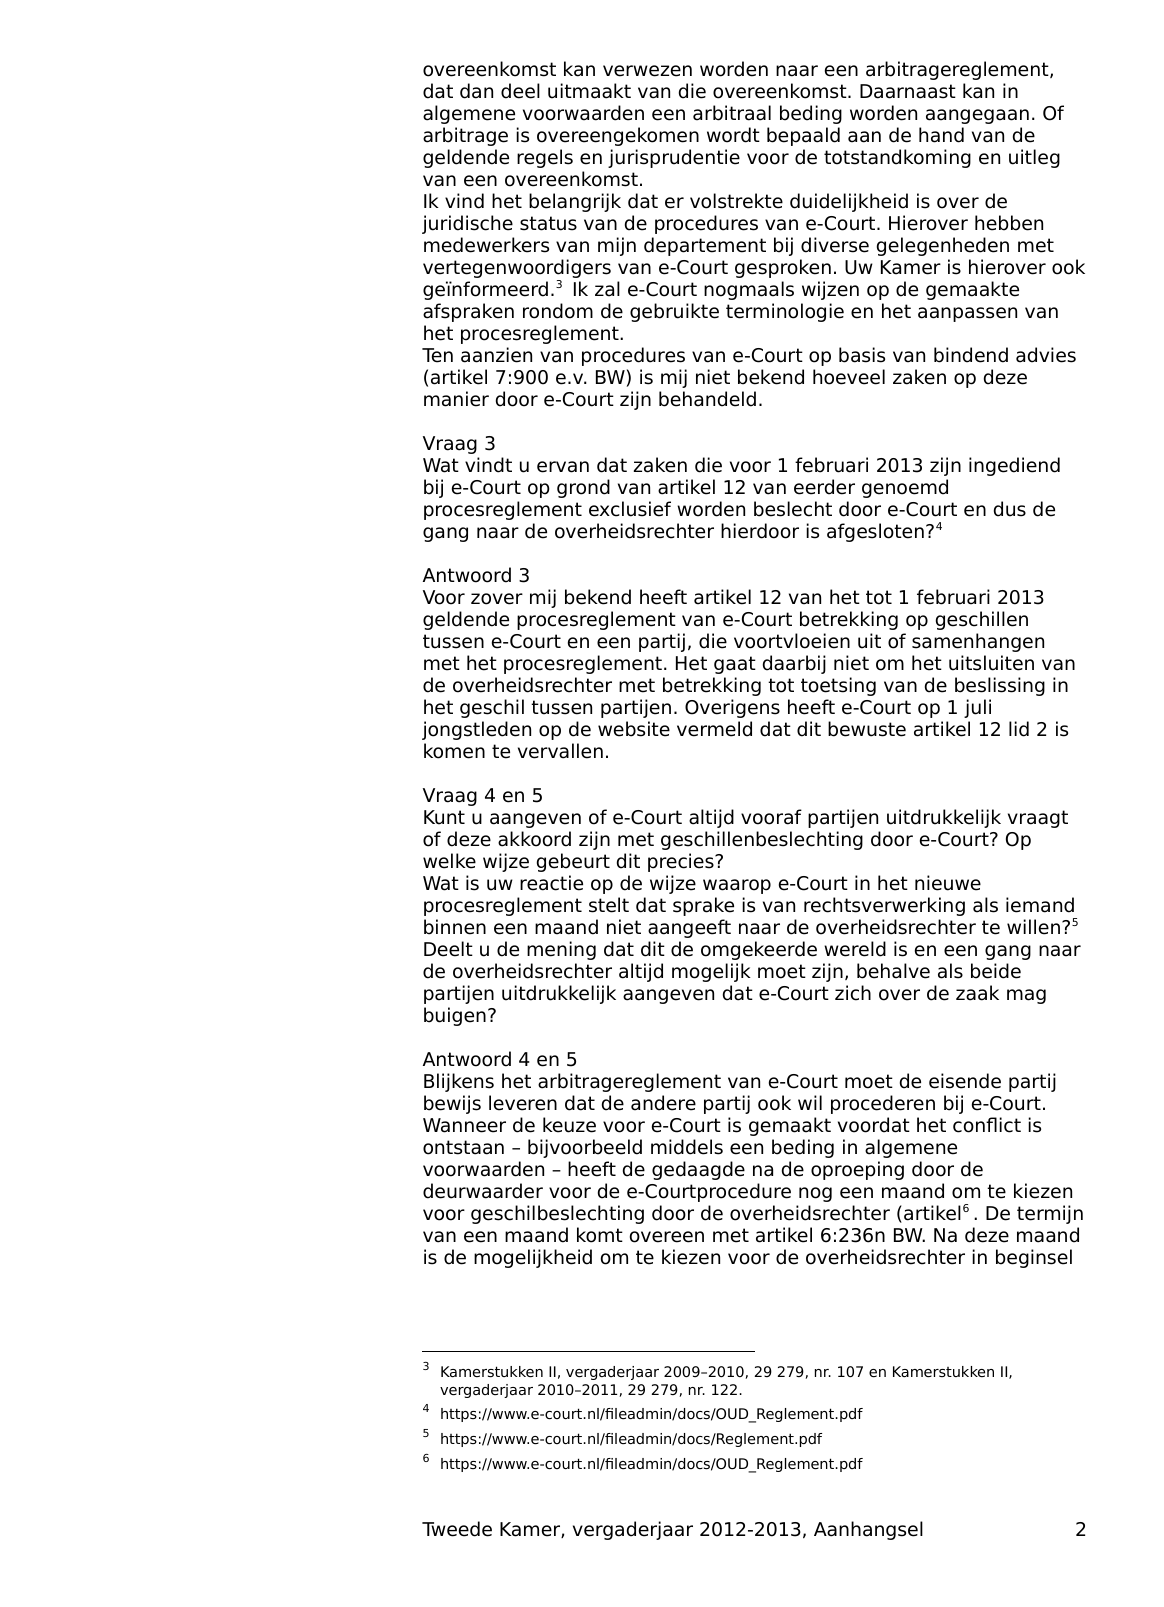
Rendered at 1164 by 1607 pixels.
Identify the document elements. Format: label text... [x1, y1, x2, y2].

text Wat is uw reactie op de wijze waarop e-Court in het nieuwe procesreglement stelt dat sprake is van rechtsverwerking als iemand binnen een maand niet aangeeft naar de overheidsrechter te willen? Deelt u de mening dat dit de omgekeerde wereld is en een gang naar de overheidsrechter altijd mogelijk moet zijn, behalve als beide partijen uitdrukkelijk aangeven dat e-Court zich over de zaak mag buigen? [422, 873, 1087, 1027]
text Antwoord 4 en 5 [422, 1049, 1087, 1071]
text Vraag 4 en 5 [422, 785, 1087, 807]
text overeenkomst kan verwezen worden naar een arbitragereglement, dat dan deel uitmaakt van die overeenkomst. Daarnaast kan in algemene voorwaarden een arbitraal beding worden aangegaan. Of arbitrage is overeengekomen wordt bepaald aan de hand van de geldende regels en jurisprudentie voor de totstandkoming en uitleg van een overeenkomst. [422, 59, 1087, 191]
text Vraag 3 [422, 433, 1087, 455]
text Voor zover mij bekend heeft artikel 12 van het tot 1 februari 2013 geldende procesreglement van e-Court betrekking op geschillen tussen e-Court en een partij, die voortvloeien uit of samenhangen met het procesreglement. Het gaat daarbij niet om het uitsluiten van de overheidsrechter met betrekking tot toetsing van de beslissing in het geschil tussen partijen. Overigens heeft e-Court op 1 juli jongstleden op de website vermeld dat dit bewuste artikel 12 lid 2 is komen te vervallen. [422, 587, 1087, 763]
text https://www.e-court.nl/fileadmin/docs/OUD_Reglement.pdf [422, 1402, 1087, 1424]
text Kunt u aangeven of e-Court altijd vooraf partijen uitdrukkelijk vraagt of deze akkoord zijn met geschillenbeslechting door e-Court? Op welke wijze gebeurt dit precies? [422, 807, 1087, 873]
text Wat vindt u ervan dat zaken die voor 1 februari 2013 zijn ingediend bij e-Court op grond van artikel 12 van eerder genoemd procesreglement exclusief worden beslecht door e-Court en dus de gang naar de overheidsrechter hierdoor is afgesloten? [422, 455, 1087, 543]
text Antwoord 3 [422, 565, 1087, 587]
text https://www.e-court.nl/fileadmin/docs/Reglement.pdf [422, 1427, 1087, 1449]
text https://www.e-court.nl/fileadmin/docs/OUD_Reglement.pdf [422, 1452, 1087, 1474]
text Ik vind het belangrijk dat er volstrekte duidelijkheid is over de juridische status van de procedures van e-Court. Hierover hebben medewerkers van mijn departement bij diverse gelegenheden met vertegenwoordigers van e-Court gesproken. Uw Kamer is hierover ook geïnformeerd. Ik zal e-Court nogmaals wijzen op de gemaakte afspraken rondom de gebruikte terminologie en het aanpassen van het procesreglement. [422, 191, 1087, 345]
text Kamerstukken II, vergaderjaar 2009–2010, 29 279, nr. 107 en Kamerstukken II, vergaderjaar 2010–2011, 29 279, nr. 122. [422, 1360, 1087, 1399]
text Ten aanzien van procedures van e-Court op basis van bindend advies (artikel 7:900 e.v. BW) is mij niet bekend hoeveel zaken op deze manier door e-Court zijn behandeld. [422, 345, 1087, 411]
text Blijkens het arbitragereglement van e-Court moet de eisende partij bewijs leveren dat de andere partij ook wil procederen bij e-Court. Wanneer de keuze voor e-Court is gemaakt voordat het conflict is ontstaan – bijvoorbeeld middels een beding in algemene voorwaarden – heeft de gedaagde na de oproeping door de deurwaarder voor de e-Courtprocedure nog een maand om te kiezen voor geschilbeslechting door de overheidsrechter (artikel. De termijn van een maand komt overeen met artikel 6:236n BW. Na deze maand is de mogelijkheid om te kiezen voor de overheidsrechter in beginsel [422, 1071, 1087, 1269]
